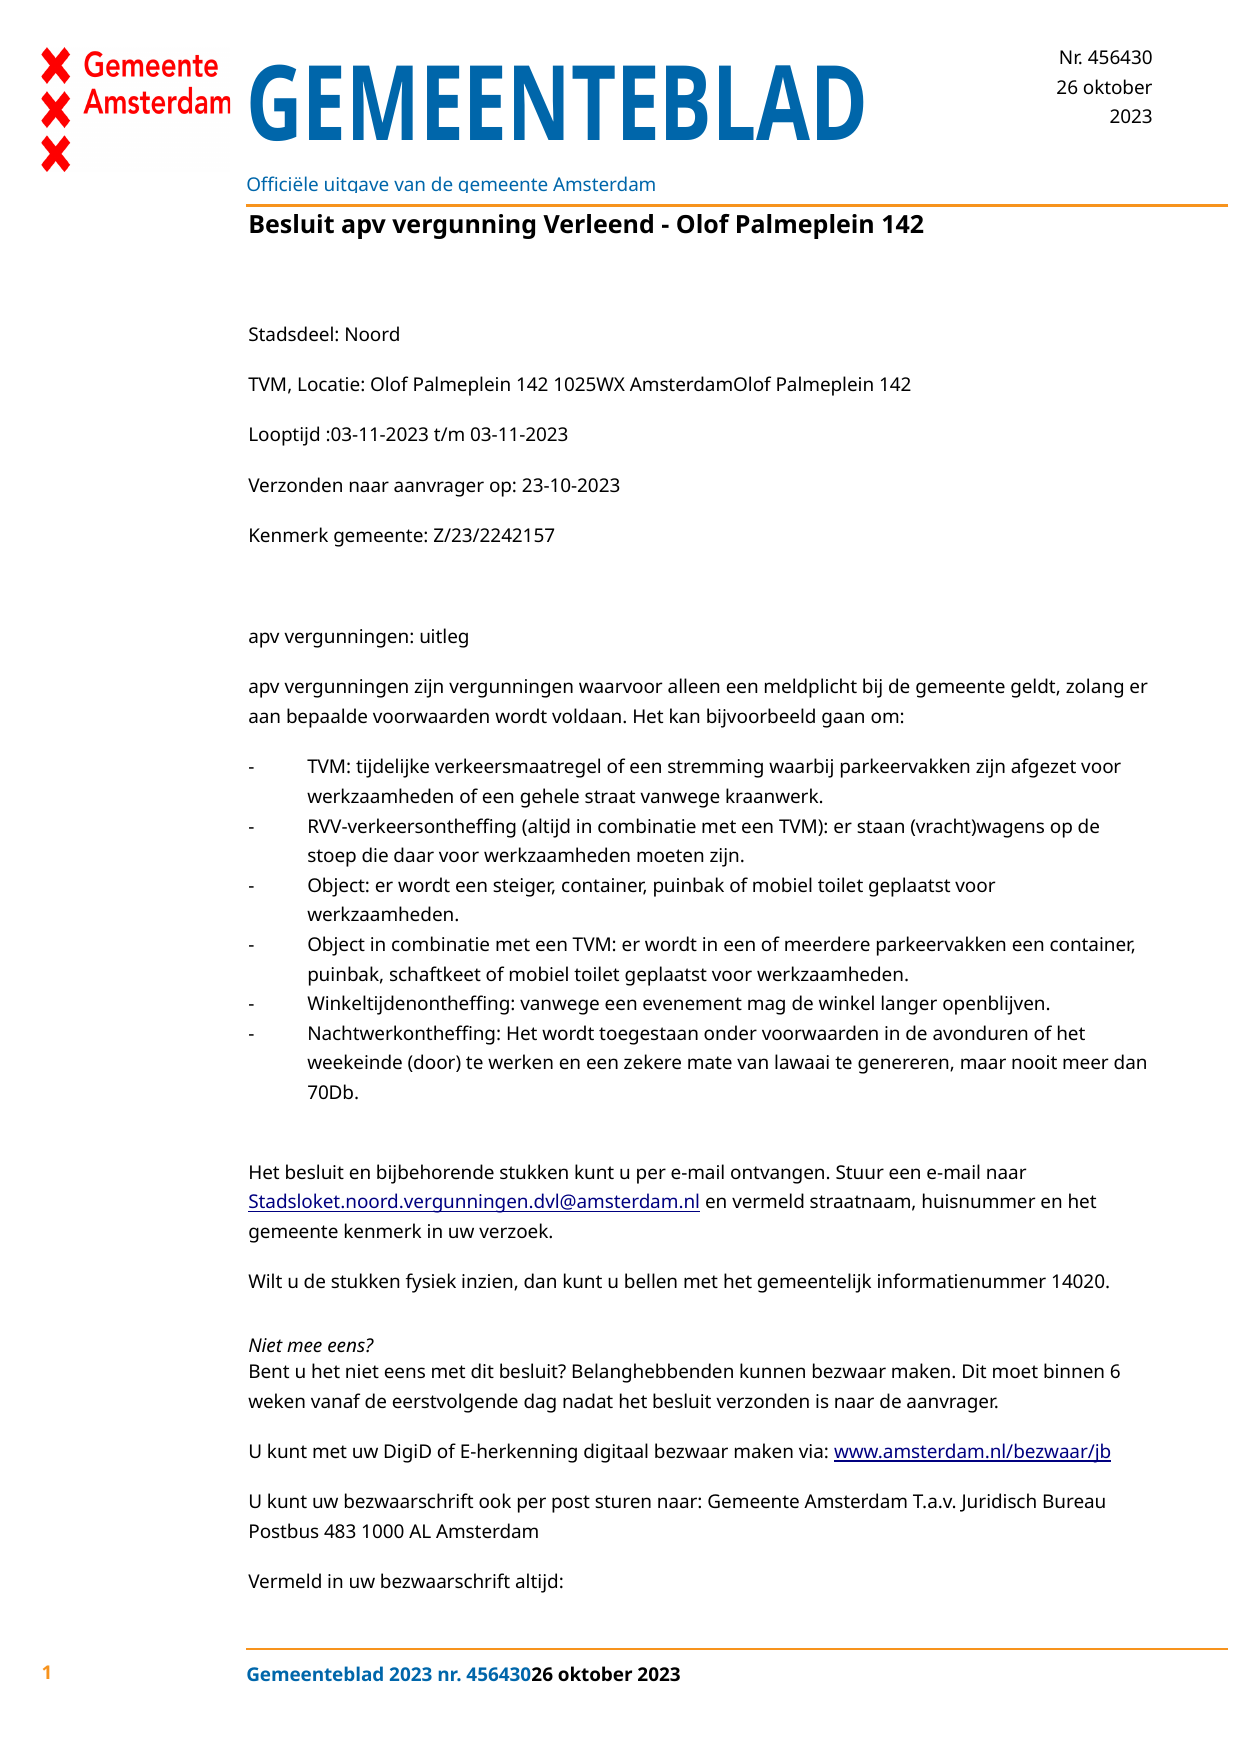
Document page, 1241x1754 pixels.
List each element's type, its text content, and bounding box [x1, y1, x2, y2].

text Kenmerk gemeente: Z/23/2242157 [248, 522, 1152, 548]
list RVV-verkeersontheffing (altijd in combinatie met een TVM): er staan (vracht)wagens op de stoep die daar voor werkzaamheden moeten zijn. [248, 813, 1152, 868]
text Wilt u de stukken fysiek inzien, dan kunt u bellen met het gemeentelijk informatienummer 14020. [248, 1269, 1152, 1294]
list Object: er wordt een steiger, container, puinbak of mobiel toilet geplaatst voor werkzaamheden. [248, 872, 1152, 927]
list Winkeltijdenontheffing: vanwege een evenement mag de winkel langer openblijven. [248, 990, 1152, 1016]
text U kunt met uw DigiD of E-herkenning digitaal bezwaar maken via: www.amsterdam.nl/bezwaar/jb [248, 1438, 1152, 1464]
list Nachtwerkontheffing: Het wordt toegestaan onder voorwaarden in de avonduren of het weekeinde (door) te werken en een zekere mate van lawaai te genereren, maar nooit meer dan 70Db. [248, 1020, 1152, 1105]
text Looptijd :03-11-2023 t/m 03-11-2023 [248, 422, 1152, 447]
list Object in combinatie met een TVM: er wordt in een of meerdere parkeervakken een container, puinbak, schaftkeet of mobiel toilet geplaatst voor werkzaamheden. [248, 931, 1152, 986]
text U kunt uw bezwaarschrift ook per post sturen naar: Gemeente Amsterdam T.a.v. Juridisch Bureau Postbus 483 1000 AL Amsterdam [248, 1489, 1152, 1544]
text Vermeld in uw bezwaarschrift altijd: [248, 1569, 1152, 1594]
text Verzonden naar aanvrager op: 23-10-2023 [248, 472, 1152, 498]
list TVM: tijdelijke verkeersmaatregel of een stremming waarbij parkeervakken zijn afgezet voor werkzaamheden of een gehele straat vanwege kraanwerk. [248, 754, 1152, 809]
text Besluit apv vergunning Verleend - Olof Palmeplein 142 [248, 207, 1152, 241]
text apv vergunningen: uitleg [248, 623, 1152, 649]
text Stadsdeel: Noord [248, 321, 1152, 346]
text Het besluit en bijbehorende stukken kunt u per e-mail ontvangen. Stuur een e-mail naar Stadsloket.noord.vergunningen.dvl@amsterdam.nl en vermeld straatnaam, huisnummer en het gemeente kenmerk in uw verzoek. [248, 1159, 1152, 1244]
text apv vergunningen zijn vergunningen waarvoor alleen een meldplicht bij de gemeente geldt, zolang er aan bepaalde voorwaarden wordt voldaan. Het kan bijvoorbeeld gaan om: [248, 674, 1152, 729]
text TVM, Locatie: Olof Palmeplein 142 1025WX AmsterdamOlof Palmeplein 142 [248, 371, 1152, 397]
text Niet mee eens? [248, 1333, 1152, 1358]
text Bent u het niet eens met dit besluit? Belanghebbenden kunnen bezwaar maken. Dit moet binnen 6 weken vanaf de eerstvolgende dag nadat het besluit verzonden is naar de aanvrager. [248, 1358, 1152, 1414]
picture [41, 47, 231, 172]
